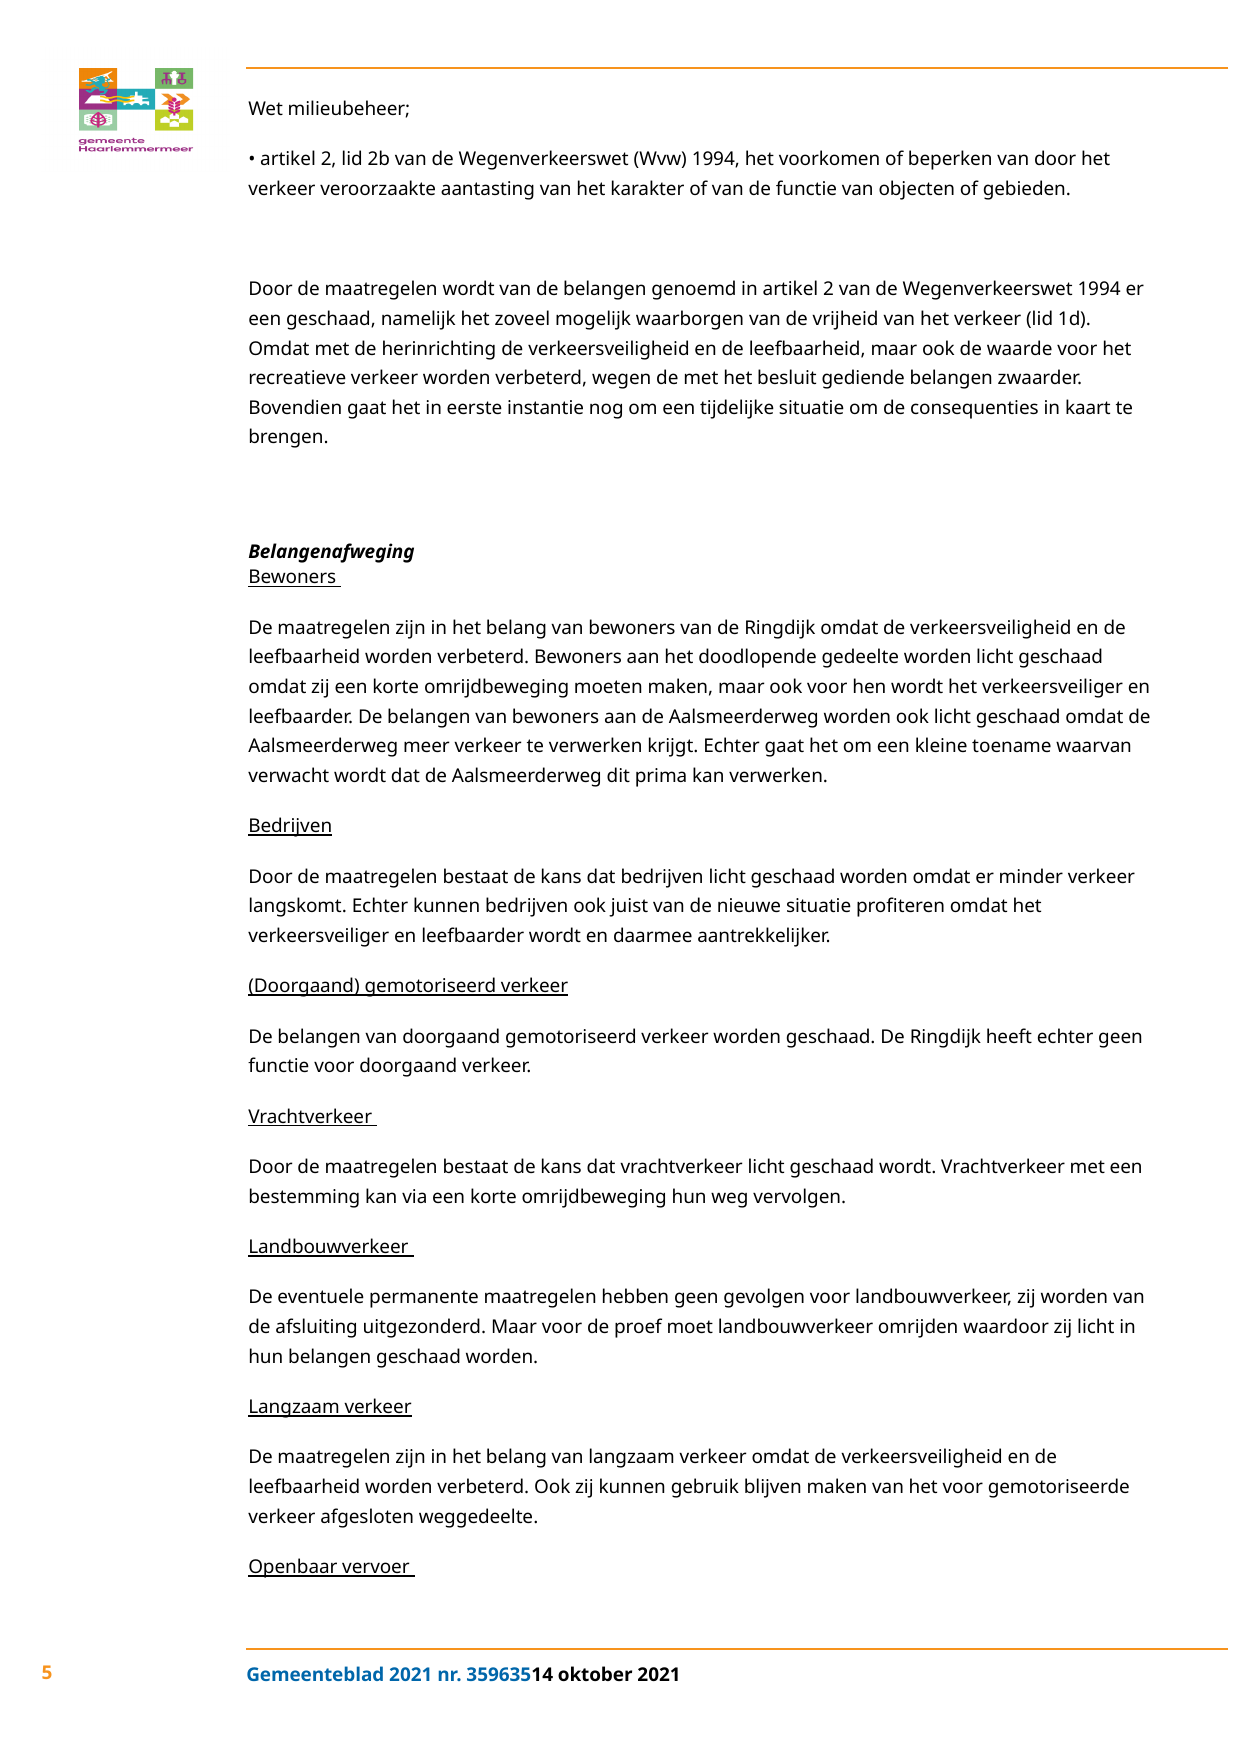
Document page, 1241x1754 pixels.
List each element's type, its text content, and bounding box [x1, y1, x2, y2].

text De eventuele permanente maatregelen hebben geen gevolgen voor landbouwverkeer, zij worden van de afsluiting uitgezonderd. Maar voor de proef moet landbouwverkeer omrijden waardoor zij licht in hun belangen geschaad worden. [248, 1284, 1152, 1368]
text • artikel 2, lid 2b van de Wegenverkeerswet (Wvw) 1994, het voorkomen of beperken van door het verkeer veroorzaakte aantasting van het karakter of van de functie van objecten of gebieden. [248, 145, 1152, 201]
text (Doorgaand) gemotoriseerd verkeer [248, 972, 1152, 998]
picture [41, 47, 231, 172]
text Door de maatregelen wordt van de belangen genoemd in artikel 2 van de Wegenverkeerswet 1994 er een geschaad, namelijk het zoveel mogelijk waarborgen van de vrijheid van het verkeer (lid 1d). Omdat met de herinrichting de verkeersveiligheid en de leefbaarheid, maar ook de waarde voor het recreatieve verkeer worden verbeterd, wegen de met het besluit gediende belangen zwaarder. Bovendien gaat het in eerste instantie nog om een tijdelijke situatie om de consequenties in kaart te brengen. [248, 276, 1152, 449]
text Belangenafweging [248, 538, 1152, 564]
text Landbouwverkeer [248, 1233, 1152, 1259]
text Door de maatregelen bestaat de kans dat bedrijven licht geschaad worden omdat er minder verkeer langskomt. Echter kunnen bedrijven ook juist van de nieuwe situatie profiteren omdat het verkeersveiliger en leefbaarder wordt en daarmee aantrekkelijker. [248, 863, 1152, 948]
text Langzaam verkeer [248, 1393, 1152, 1419]
text Wet milieubeheer; [248, 95, 1152, 121]
text Vrachtverkeer [248, 1103, 1152, 1128]
text De belangen van doorgaand gemotoriseerd verkeer worden geschaad. De Ringdijk heeft echter geen functie voor doorgaand verkeer. [248, 1023, 1152, 1078]
text Bedrijven [248, 812, 1152, 838]
text De maatregelen zijn in het belang van bewoners van de Ringdijk omdat de verkeersveiligheid en de leefbaarheid worden verbeterd. Bewoners aan het doodlopende gedeelte worden licht geschaad omdat zij een korte omrijdbeweging moeten maken, maar ook voor hen wordt het verkeersveiliger en leefbaarder. De belangen van bewoners aan de Aalsmeerderweg worden ook licht geschaad omdat de Aalsmeerderweg meer verkeer te verwerken krijgt. Echter gaat het om een kleine toename waarvan verwacht wordt dat de Aalsmeerderweg dit prima kan verwerken. [248, 614, 1152, 788]
text Bewoners [248, 564, 1152, 589]
text Openbaar vervoer [248, 1553, 1152, 1579]
text Door de maatregelen bestaat de kans dat vrachtverkeer licht geschaad wordt. Vrachtverkeer met een bestemming kan via een korte omrijdbeweging hun weg vervolgen. [248, 1153, 1152, 1208]
text De maatregelen zijn in het belang van langzaam verkeer omdat de verkeersveiligheid en de leefbaarheid worden verbeterd. Ook zij kunnen gebruik blijven maken van het voor gemotoriseerde verkeer afgesloten weggedeelte. [248, 1444, 1152, 1528]
